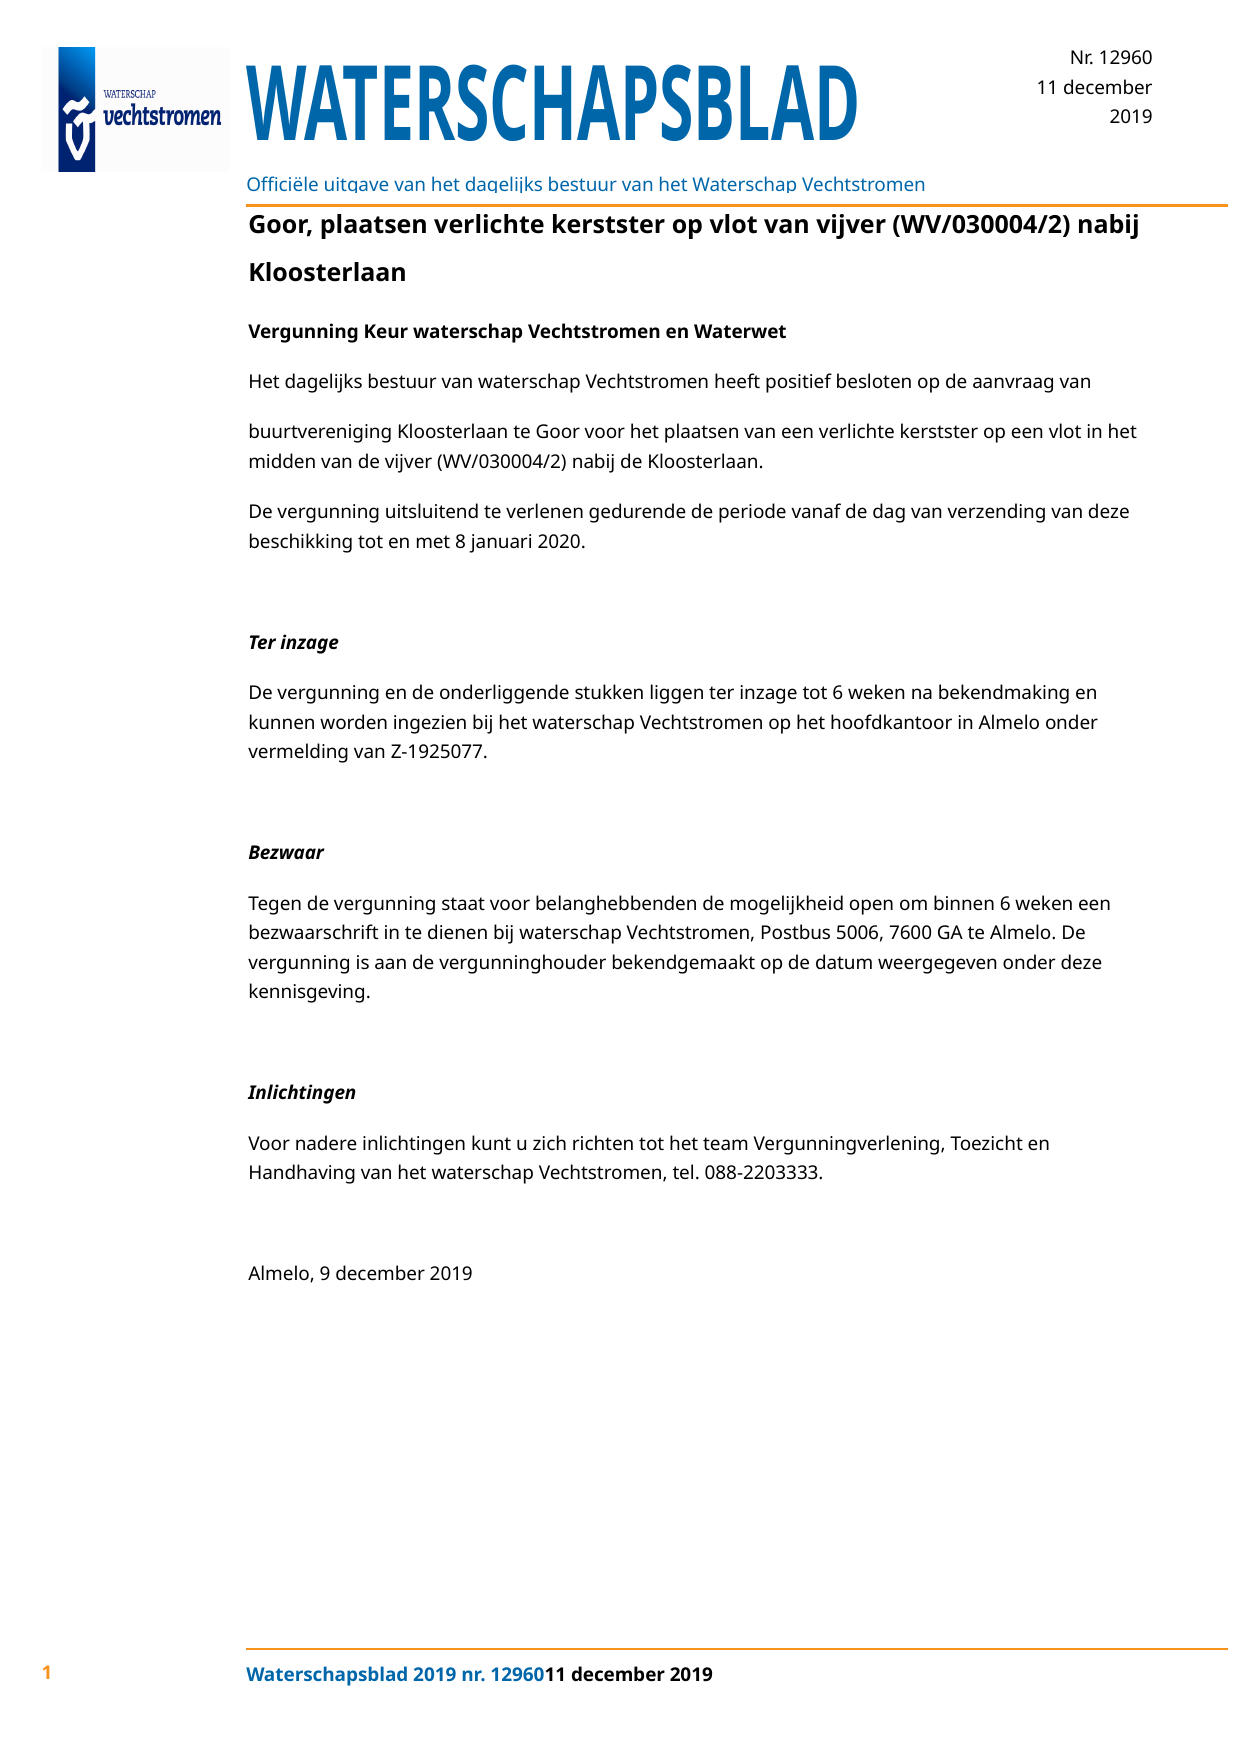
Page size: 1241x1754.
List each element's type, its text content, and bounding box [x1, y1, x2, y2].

text Bezwaar [248, 839, 1152, 865]
text Ter inzage [248, 629, 1152, 655]
text De vergunning en de onderliggende stukken liggen ter inzage tot 6 weken na bekendmaking en kunnen worden ingezien bij het waterschap Vechtstromen op het hoofdkantoor in Almelo onder vermelding van Z-1925077. [248, 679, 1152, 764]
text Voor nadere inlichtingen kunt u zich richten tot het team Vergunningverlening, Toezicht en Handhaving van het waterschap Vechtstromen, tel. 088-2203333. [248, 1130, 1152, 1185]
text buurtvereniging Kloosterlaan te Goor voor het plaatsen van een verlichte kerstster op een vlot in het midden van de vijver (WV/030004/2) nabij de Kloosterlaan. [248, 419, 1152, 474]
text De vergunning uitsluitend te verlenen gedurende de periode vanaf de dag van verzending van deze beschikking tot en met 8 januari 2020. [248, 499, 1152, 554]
picture [41, 47, 231, 172]
text Inlichtingen [248, 1079, 1152, 1105]
text Almelo, 9 december 2019 [248, 1260, 1152, 1286]
text Vergunning Keur waterschap Vechtstromen en Waterwet [248, 318, 1152, 344]
text Het dagelijks bestuur van waterschap Vechtstromen heeft positief besloten op de aanvraag van [248, 368, 1152, 394]
text Goor, plaatsen verlichte kerstster op vlot van vijver (WV/030004/2) nabij Kloosterlaan [248, 207, 1152, 288]
text Tegen de vergunning staat voor belanghebbenden de mogelijkheid open om binnen 6 weken een bezwaarschrift in te dienen bij waterschap Vechtstromen, Postbus 5006, 7600 GA te Almelo. De vergunning is aan de vergunninghouder bekendgemaakt op de datum weergegeven onder deze kennisgeving. [248, 890, 1152, 1004]
